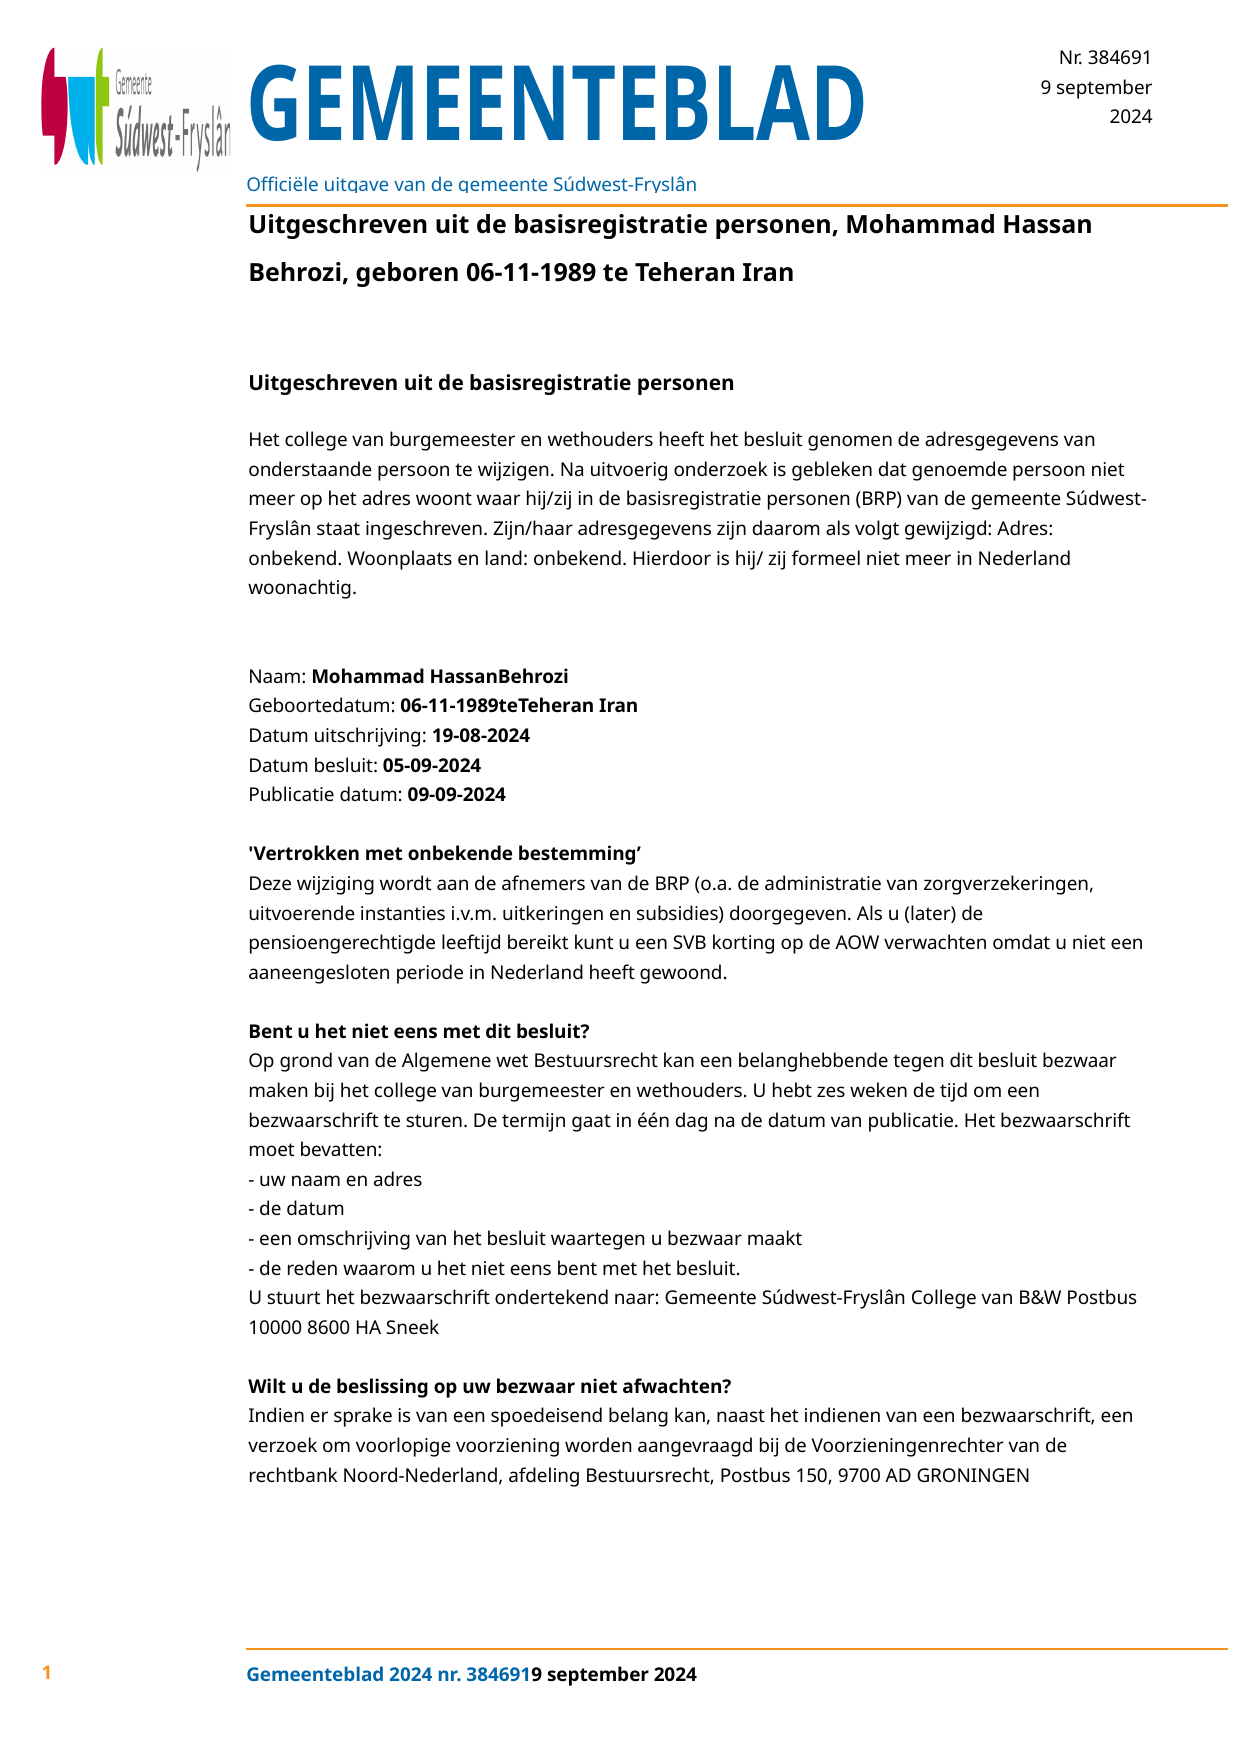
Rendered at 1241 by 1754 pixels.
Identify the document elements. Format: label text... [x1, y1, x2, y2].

text Datum uitschrijving: 19-08-2024 [248, 722, 1152, 748]
text Wilt u de beslissing op uw bezwaar niet afwachten? [248, 1373, 1152, 1399]
text Indien er sprake is van een spoedeisend belang kan, naast het indienen van een bezwaarschrift, een verzoek om voorlopige voorziening worden aangevraagd bij de Voorzieningenrechter van de rechtbank Noord-Nederland, afdeling Bestuursrecht, Postbus 150, 9700 AD GRONINGEN [248, 1403, 1152, 1487]
text 'Vertrokken met onbekende bestemming’ [248, 841, 1152, 866]
text - de reden waarom u het niet eens bent met het besluit. [248, 1255, 1152, 1280]
text U stuurt het bezwaarschrift ondertekend naar: Gemeente Súdwest-Fryslân College van B&W Postbus 10000 8600 HA Sneek [248, 1284, 1152, 1339]
text Naam: Mohammad HassanBehrozi [248, 663, 1152, 689]
text - de datum [248, 1196, 1152, 1221]
picture [41, 47, 231, 172]
text - een omschrijving van het besluit waartegen u bezwaar maakt [248, 1225, 1152, 1251]
text Datum besluit: 05-09-2024 [248, 752, 1152, 777]
text Uitgeschreven uit de basisregistratie personen, Mohammad Hassan Behrozi, geboren 06-11-1989 te Teheran Iran [248, 207, 1152, 288]
text Uitgeschreven uit de basisregistratie personen [248, 368, 1152, 397]
text Op grond van de Algemene wet Bestuursrecht kan een belanghebbende tegen dit besluit bezwaar maken bij het college van burgemeester en wethouders. U hebt zes weken de tijd om een bezwaarschrift te sturen. De termijn gaat in één dag na de datum van publicatie. Het bezwaarschrift moet bevatten: [248, 1048, 1152, 1162]
text Geboortedatum: 06-11-1989teTeheran Iran [248, 693, 1152, 718]
text Het college van burgemeester en wethouders heeft het besluit genomen de adresgegevens van onderstaande persoon te wijzigen. Na uitvoerig onderzoek is gebleken dat genoemde persoon niet meer op het adres woont waar hij/zij in de basisregistratie personen (BRP) van de gemeente Súdwest-Fryslân staat ingeschreven. Zijn/haar adresgegevens zijn daarom als volgt gewijzigd: Adres: onbekend. Woonplaats en land: onbekend. Hierdoor is hij/ zij formeel niet meer in Nederland woonachtig. [248, 426, 1152, 600]
text Publicatie datum: 09-09-2024 [248, 781, 1152, 807]
text Deze wijziging wordt aan de afnemers van de BRP (o.a. de administratie van zorgverzekeringen, uitvoerende instanties i.v.m. uitkeringen en subsidies) doorgegeven. Als u (later) de pensioengerechtigde leeftijd bereikt kunt u een SVB korting op de AOW verwachten omdat u niet een aaneengesloten periode in Nederland heeft gewoond. [248, 870, 1152, 984]
text - uw naam en adres [248, 1166, 1152, 1192]
text Bent u het niet eens met dit besluit? [248, 1018, 1152, 1044]
